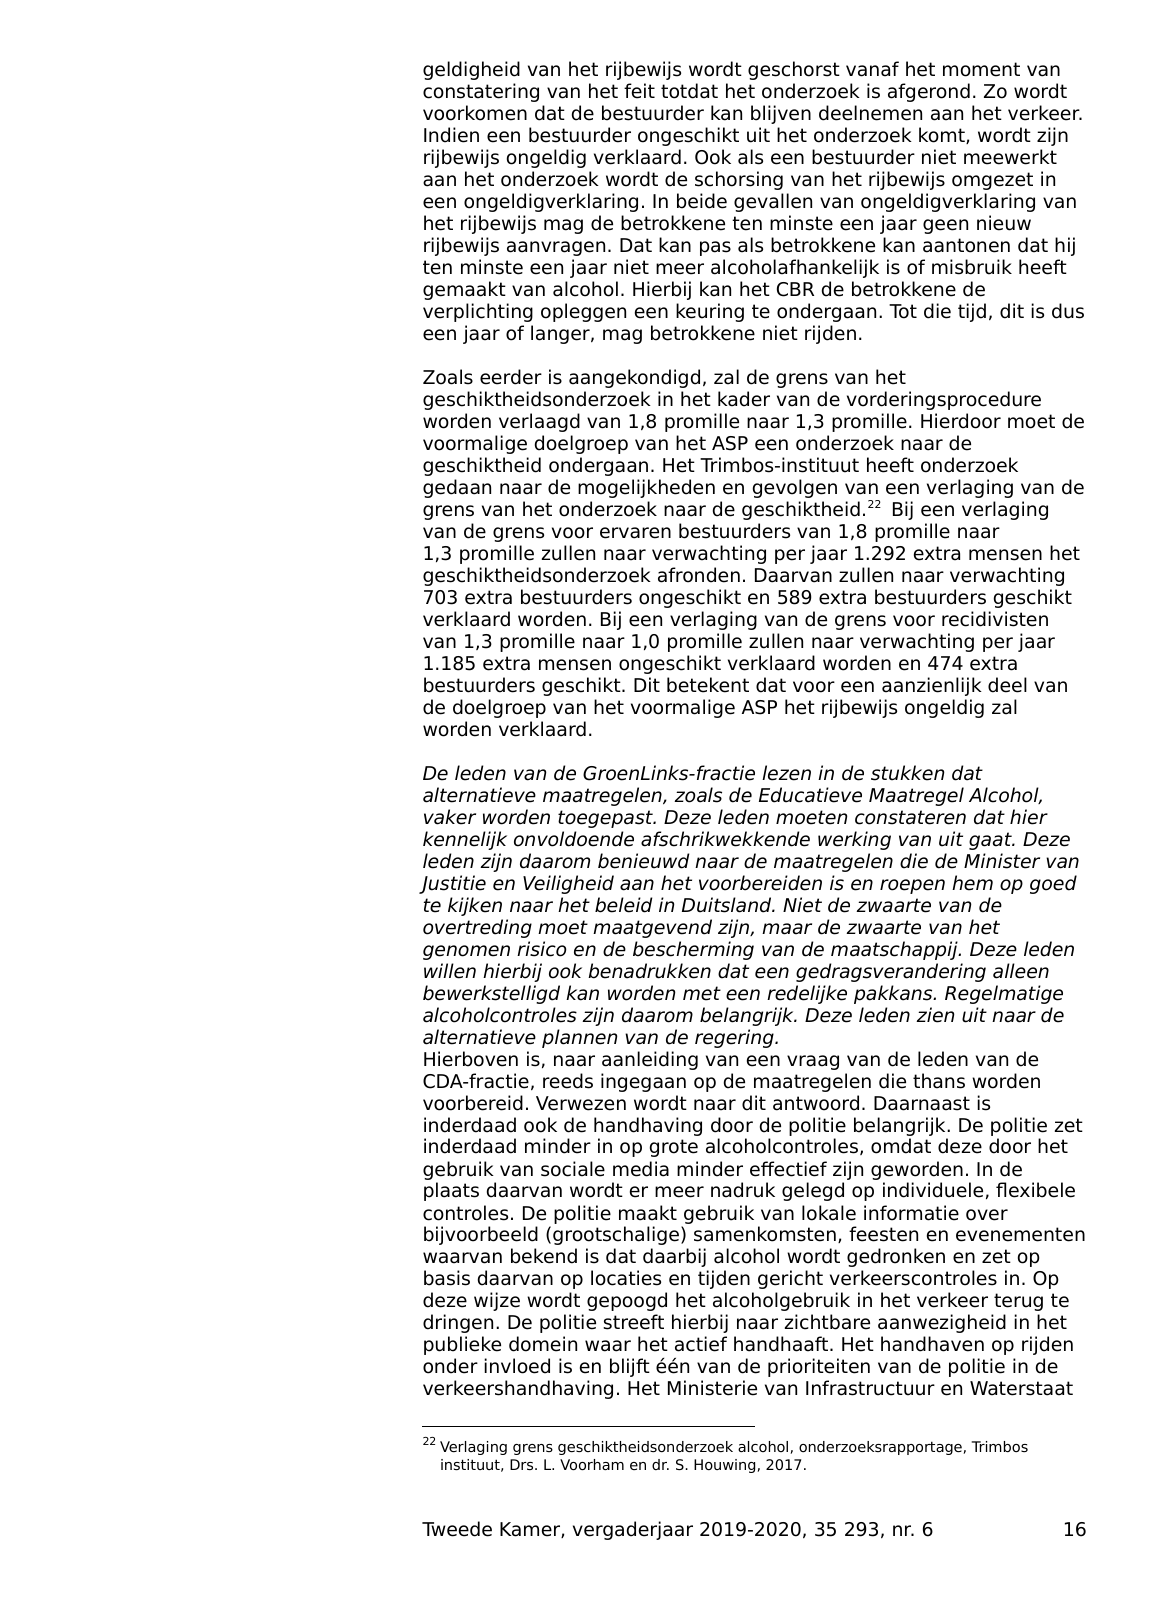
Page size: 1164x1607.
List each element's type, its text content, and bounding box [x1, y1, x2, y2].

text De leden van de GroenLinks-fractie lezen in de stukken dat alternatieve maatregelen, zoals de Educatieve Maatregel Alcohol, vaker worden toegepast. Deze leden moeten constateren dat hier kennelijk onvoldoende afschrikwekkende werking van uit gaat. Deze leden zijn daarom benieuwd naar de maatregelen die de Minister van Justitie en Veiligheid aan het voorbereiden is en roepen hem op goed te kijken naar het beleid in Duitsland. Niet de zwaarte van de overtreding moet maatgevend zijn, maar de zwaarte van het genomen risico en de bescherming van de maatschappij. Deze leden willen hierbij ook benadrukken dat een gedragsverandering alleen bewerkstelligd kan worden met een redelijke pakkans. Regelmatige alcoholcontroles zijn daarom belangrijk. Deze leden zien uit naar de alternatieve plannen van de regering. [422, 763, 1087, 1048]
text Verlaging grens geschiktheidsonderzoek alcohol, onderzoeksrapportage, Trimbos instituut, Drs. L. Voorham en dr. S. Houwing, 2017. [422, 1435, 1087, 1474]
text Hierboven is, naar aanleiding van een vraag van de leden van de CDA-fractie, reeds ingegaan op de maatregelen die thans worden voorbereid. Verwezen wordt naar dit antwoord. Daarnaast is inderdaad ook de handhaving door de politie belangrijk. De politie zet inderdaad minder in op grote alcoholcontroles, omdat deze door het gebruik van sociale media minder effectief zijn geworden. In de plaats daarvan wordt er meer nadruk gelegd op individuele, flexibele controles. De politie maakt gebruik van lokale informatie over bijvoorbeeld (grootschalige) samenkomsten, feesten en evenementen waarvan bekend is dat daarbij alcohol wordt gedronken en zet op basis daarvan op locaties en tijden gericht verkeerscontroles in. Op deze wijze wordt gepoogd het alcoholgebruik in het verkeer terug te dringen. De politie streeft hierbij naar zichtbare aanwezigheid in het publieke domein waar het actief handhaaft. Het handhaven op rijden onder invloed is en blijft één van de prioriteiten van de politie in de verkeershandhaving. Het Ministerie van Infrastructuur en Waterstaat [422, 1048, 1087, 1400]
text Zoals eerder is aangekondigd, zal de grens van het geschiktheidsonderzoek in het kader van de vorderingsprocedure worden verlaagd van 1,8 promille naar 1,3 promille. Hierdoor moet de voormalige doelgroep van het ASP een onderzoek naar de geschiktheid ondergaan. Het Trimbos-instituut heeft onderzoek gedaan naar de mogelijkheden en gevolgen van een verlaging van de grens van het onderzoek naar de geschiktheid. Bij een verlaging van de grens voor ervaren bestuurders van 1,8 promille naar 1,3 promille zullen naar verwachting per jaar 1.292 extra mensen het geschiktheidsonderzoek afronden. Daarvan zullen naar verwachting 703 extra bestuurders ongeschikt en 589 extra bestuurders geschikt verklaard worden. Bij een verlaging van de grens voor recidivisten van 1,3 promille naar 1,0 promille zullen naar verwachting per jaar 1.185 extra mensen ongeschikt verklaard worden en 474 extra bestuurders geschikt. Dit betekent dat voor een aanzienlijk deel van de doelgroep van het voormalige ASP het rijbewijs ongeldig zal worden verklaard. [422, 367, 1087, 741]
text geldigheid van het rijbewijs wordt geschorst vanaf het moment van constatering van het feit totdat het onderzoek is afgerond. Zo wordt voorkomen dat de bestuurder kan blijven deelnemen aan het verkeer. Indien een bestuurder ongeschikt uit het onderzoek komt, wordt zijn rijbewijs ongeldig verklaard. Ook als een bestuurder niet meewerkt aan het onderzoek wordt de schorsing van het rijbewijs omgezet in een ongeldigverklaring. In beide gevallen van ongeldigverklaring van het rijbewijs mag de betrokkene ten minste een jaar geen nieuw rijbewijs aanvragen. Dat kan pas als betrokkene kan aantonen dat hij ten minste een jaar niet meer alcoholafhankelijk is of misbruik heeft gemaakt van alcohol. Hierbij kan het CBR de betrokkene de verplichting opleggen een keuring te ondergaan. Tot die tijd, dit is dus een jaar of langer, mag betrokkene niet rijden. [422, 59, 1087, 345]
